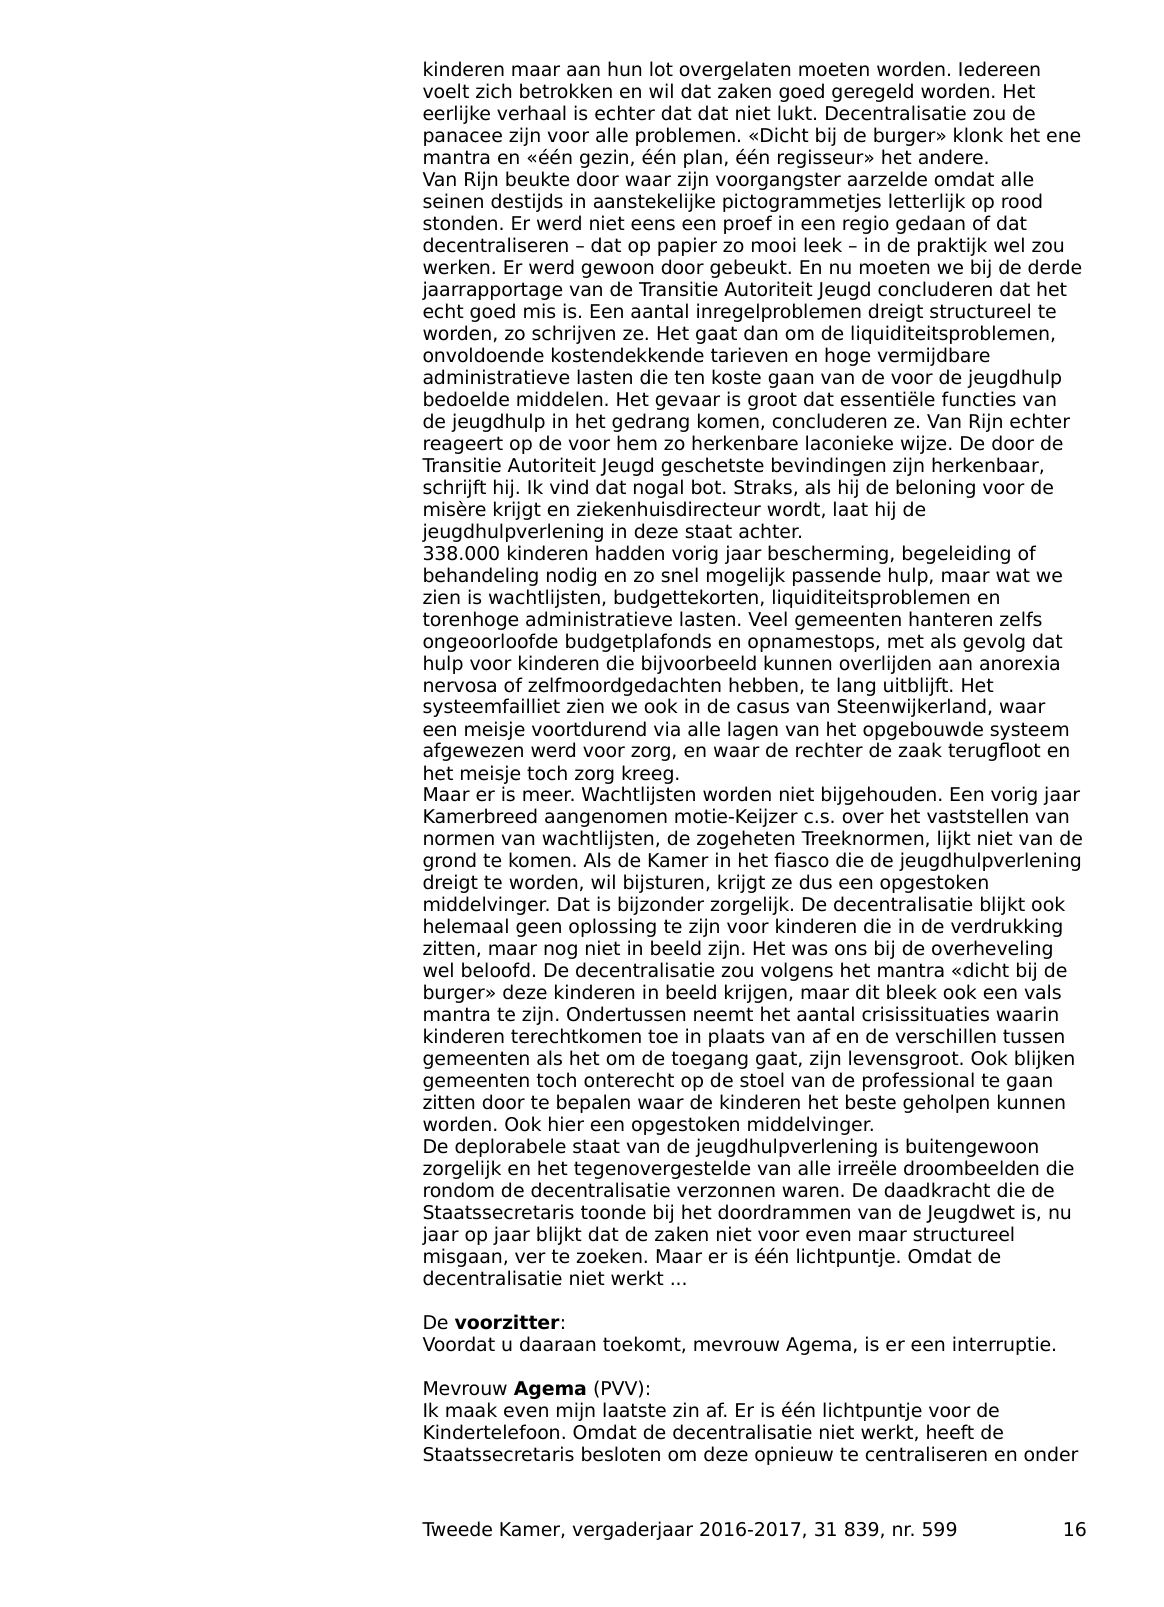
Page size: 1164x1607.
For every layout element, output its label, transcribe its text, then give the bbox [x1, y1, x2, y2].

text Mevrouw Agema (PVV): [422, 1378, 1087, 1400]
text De deplorabele staat van de jeugdhulpverlening is buitengewoon zorgelijk en het tegenovergestelde van alle irreële droombeelden die rondom de decentralisatie verzonnen waren. De daadkracht die de Staatssecretaris toonde bij het doordrammen van de Jeugdwet is, nu jaar op jaar blijkt dat de zaken niet voor even maar structureel misgaan, ver te zoeken. Maar er is één lichtpuntje. Omdat de decentralisatie niet werkt ... [422, 1136, 1087, 1290]
text De voorzitter: [422, 1312, 1087, 1334]
text 338.000 kinderen hadden vorig jaar bescherming, begeleiding of behandeling nodig en zo snel mogelijk passende hulp, maar wat we zien is wachtlijsten, budgettekorten, liquiditeitsproblemen en torenhoge administratieve lasten. Veel gemeenten hanteren zelfs ongeoorloofde budgetplafonds en opnamestops, met als gevolg dat hulp voor kinderen die bijvoorbeeld kunnen overlijden aan anorexia nervosa of zelfmoordgedachten hebben, te lang uitblijft. Het systeemfailliet zien we ook in de casus van Steenwijkerland, waar een meisje voortdurend via alle lagen van het opgebouwde systeem afgewezen werd voor zorg, en waar de rechter de zaak terugfloot en het meisje toch zorg kreeg. [422, 543, 1087, 784]
text kinderen maar aan hun lot overgelaten moeten worden. Iedereen voelt zich betrokken en wil dat zaken goed geregeld worden. Het eerlijke verhaal is echter dat dat niet lukt. Decentralisatie zou de panacee zijn voor alle problemen. «Dicht bij de burger» klonk het ene mantra en «één gezin, één plan, één regisseur» het andere. [422, 59, 1087, 169]
text Voordat u daaraan toekomt, mevrouw Agema, is er een interruptie. [422, 1334, 1087, 1356]
text Van Rijn beukte door waar zijn voorgangster aarzelde omdat alle seinen destijds in aanstekelijke pictogrammetjes letterlijk op rood stonden. Er werd niet eens een proef in een regio gedaan of dat decentraliseren – dat op papier zo mooi leek – in de praktijk wel zou werken. Er werd gewoon door gebeukt. En nu moeten we bij de derde jaarrapportage van de Transitie Autoriteit Jeugd concluderen dat het echt goed mis is. Een aantal inregelproblemen dreigt structureel te worden, zo schrijven ze. Het gaat dan om de liquiditeitsproblemen, onvoldoende kostendekkende tarieven en hoge vermijdbare administratieve lasten die ten koste gaan van de voor de jeugdhulp bedoelde middelen. Het gevaar is groot dat essentiële functies van de jeugdhulp in het gedrang komen, concluderen ze. Van Rijn echter reageert op de voor hem zo herkenbare laconieke wijze. De door de Transitie Autoriteit Jeugd geschetste bevindingen zijn herkenbaar, schrijft hij. Ik vind dat nogal bot. Straks, als hij de beloning voor de misère krijgt en ziekenhuisdirecteur wordt, laat hij de jeugdhulpverlening in deze staat achter. [422, 169, 1087, 543]
text Ik maak even mijn laatste zin af. Er is één lichtpuntje voor de Kindertelefoon. Omdat de decentralisatie niet werkt, heeft de Staatssecretaris besloten om deze opnieuw te centraliseren en onder [422, 1400, 1087, 1466]
text Maar er is meer. Wachtlijsten worden niet bijgehouden. Een vorig jaar Kamerbreed aangenomen motie-Keijzer c.s. over het vaststellen van normen van wachtlijsten, de zogeheten Treeknormen, lijkt niet van de grond te komen. Als de Kamer in het fiasco die de jeugdhulpverlening dreigt te worden, wil bijsturen, krijgt ze dus een opgestoken middelvinger. Dat is bijzonder zorgelijk. De decentralisatie blijkt ook helemaal geen oplossing te zijn voor kinderen die in de verdrukking zitten, maar nog niet in beeld zijn. Het was ons bij de overheveling wel beloofd. De decentralisatie zou volgens het mantra «dicht bij de burger» deze kinderen in beeld krijgen, maar dit bleek ook een vals mantra te zijn. Ondertussen neemt het aantal crisissituaties waarin kinderen terechtkomen toe in plaats van af en de verschillen tussen gemeenten als het om de toegang gaat, zijn levensgroot. Ook blijken gemeenten toch onterecht op de stoel van de professional te gaan zitten door te bepalen waar de kinderen het beste geholpen kunnen worden. Ook hier een opgestoken middelvinger. [422, 784, 1087, 1136]
